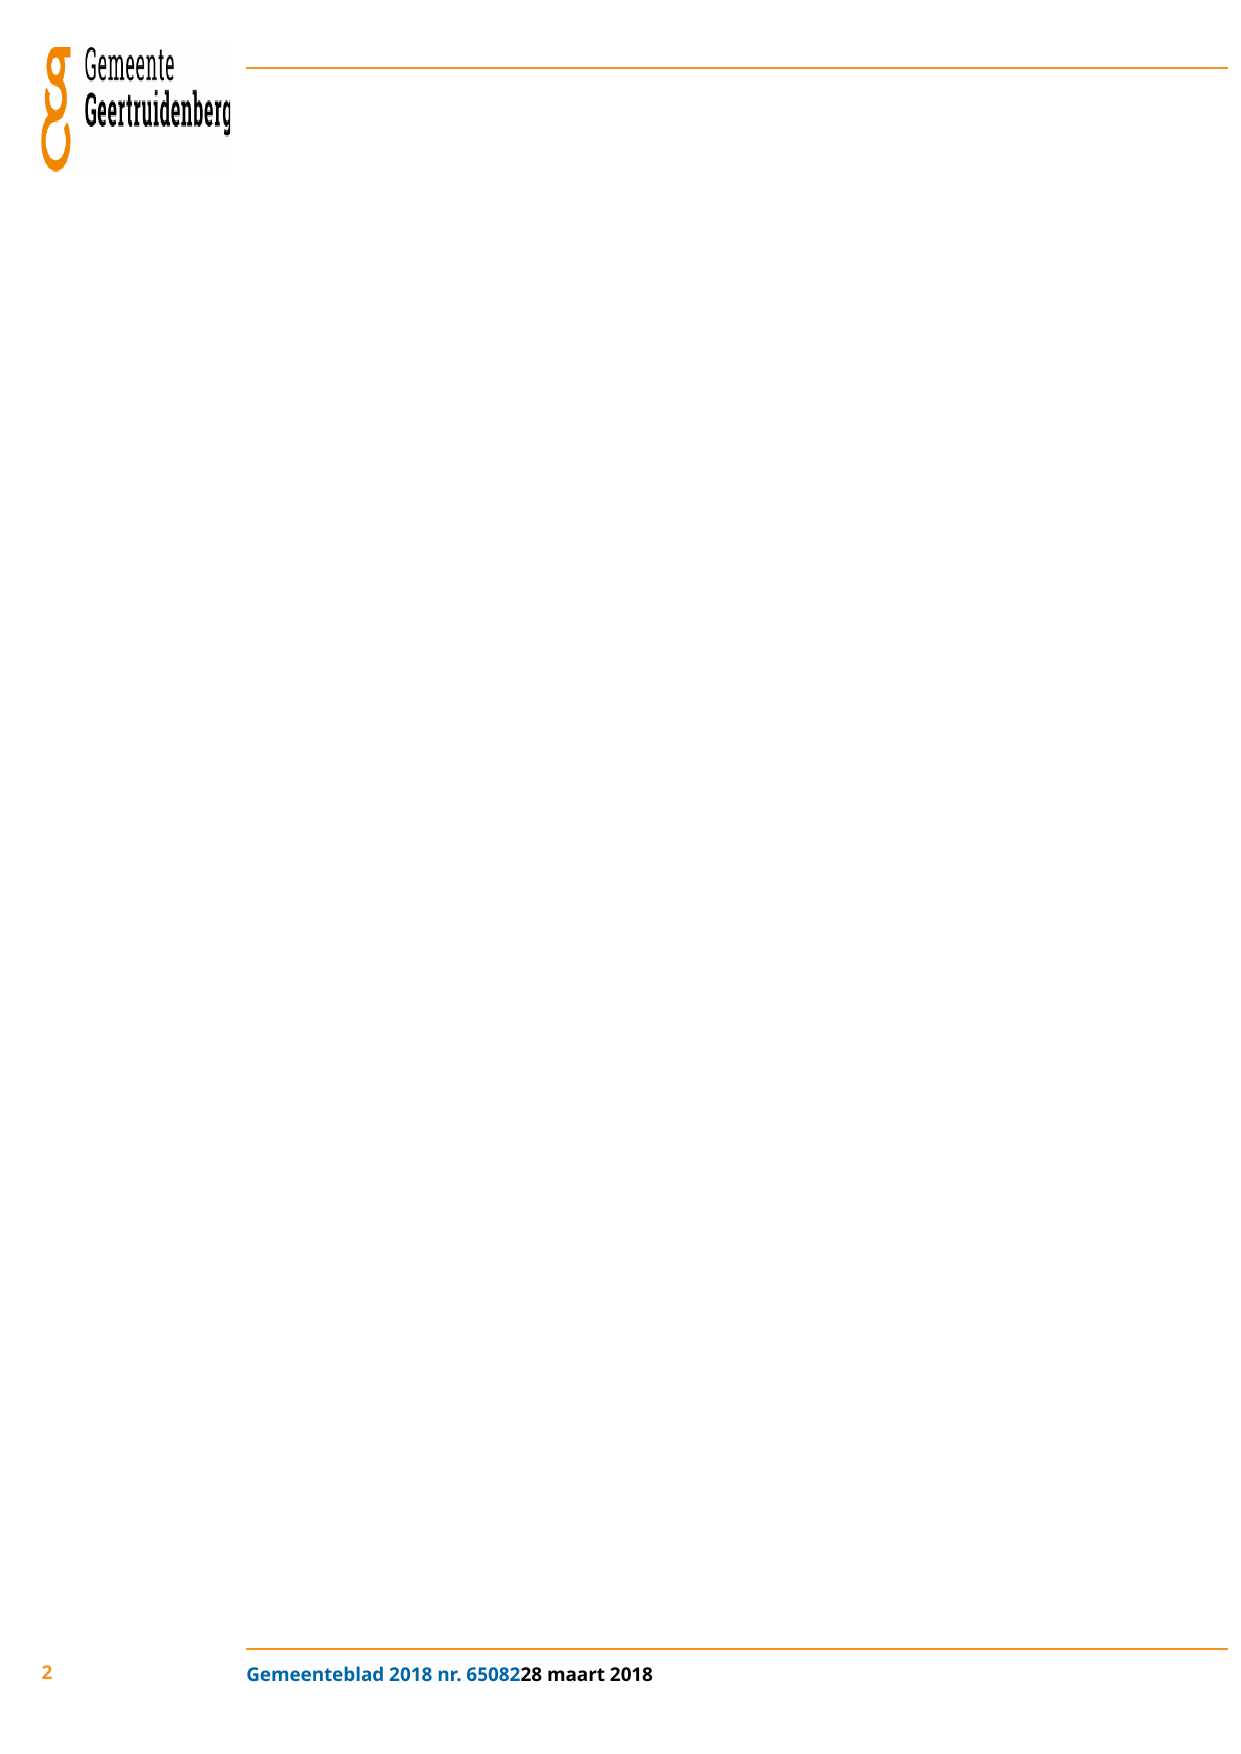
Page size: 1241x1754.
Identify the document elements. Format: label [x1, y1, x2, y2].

picture [41, 47, 231, 172]
